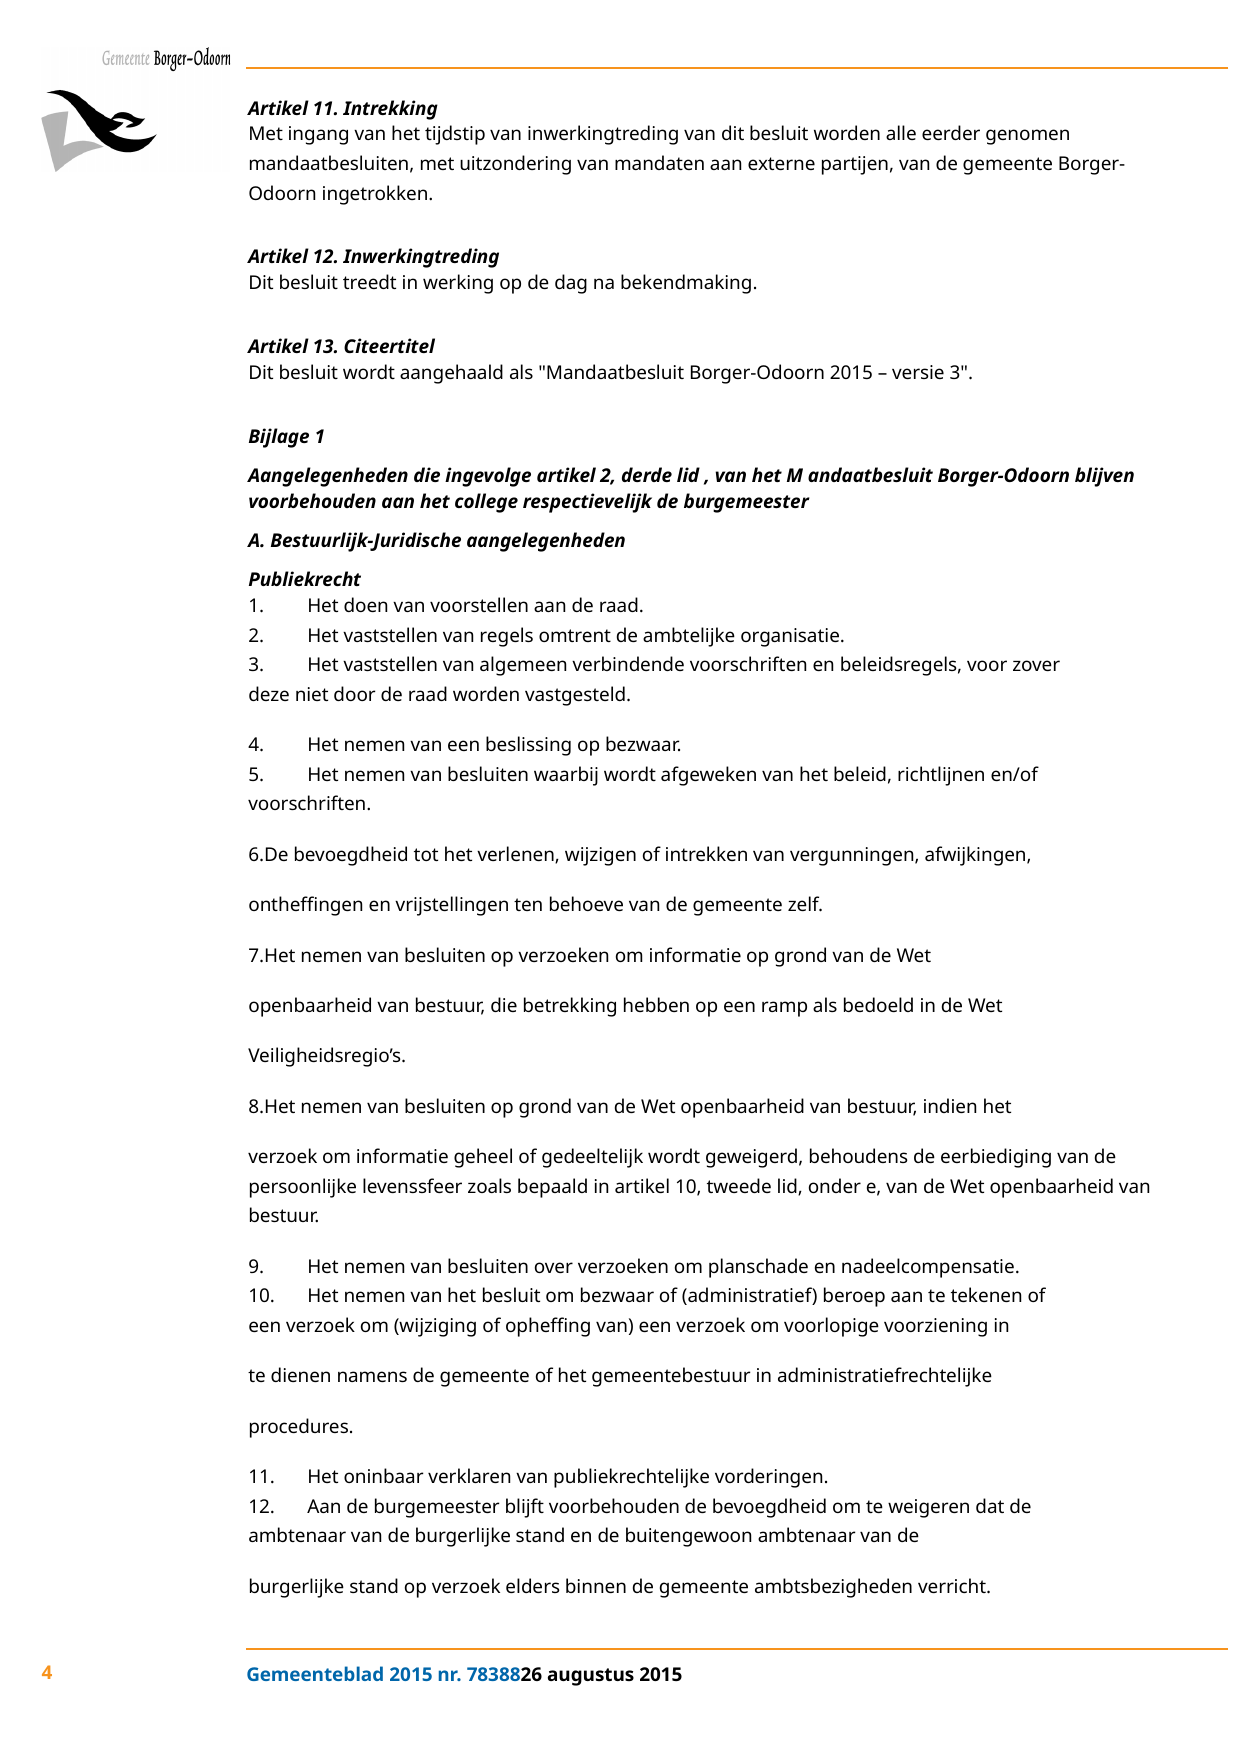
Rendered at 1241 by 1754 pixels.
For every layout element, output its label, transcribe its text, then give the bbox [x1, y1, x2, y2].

text Veiligheidsregio’s. [248, 1043, 1152, 1068]
text burgerlijke stand op verzoek elders binnen de gemeente ambtsbezigheden verricht. [248, 1573, 1152, 1599]
text 7.Het nemen van besluiten op verzoeken om informatie op grond van de Wet [248, 942, 1152, 968]
text 6.De bevoegdheid tot het verlenen, wijzigen of intrekken van vergunningen, afwijkingen, [248, 841, 1152, 867]
text Bijlage 1 [248, 423, 1152, 449]
text Artikel 11. Intrekking [248, 95, 1152, 121]
list Aan de burgemeester blijft voorbehouden de bevoegdheid om te weigeren dat de [248, 1493, 1152, 1519]
text deze niet door de raad worden vastgesteld. [248, 681, 1152, 707]
text Met ingang van het tijdstip van inwerkingtreding van dit besluit worden alle eerder genomen mandaatbesluiten, met uitzondering van mandaten aan externe partijen, van de gemeente Borger-Odoorn ingetrokken. [248, 121, 1152, 205]
list Het vaststellen van algemeen verbindende voorschriften en beleidsregels, voor zover [248, 651, 1152, 677]
text procedures. [248, 1413, 1152, 1439]
text een verzoek om (wijziging of opheffing van) een verzoek om voorlopige voorziening in [248, 1312, 1152, 1338]
text te dienen namens de gemeente of het gemeentebestuur in administratiefrechtelijke [248, 1363, 1152, 1388]
picture [41, 47, 231, 172]
text 8.Het nemen van besluiten op grond van de Wet openbaarheid van bestuur, indien het [248, 1093, 1152, 1119]
text ontheffingen en vrijstellingen ten behoeve van de gemeente zelf. [248, 891, 1152, 917]
list Het vaststellen van regels omtrent de ambtelijke organisatie. [248, 622, 1152, 648]
text Artikel 13. Citeertitel [248, 333, 1152, 359]
text Dit besluit treedt in werking op de dag na bekendmaking. [248, 269, 1152, 295]
list Het nemen van besluiten waarbij wordt afgeweken van het beleid, richtlijnen en/of [248, 761, 1152, 787]
list Het nemen van een beslissing op bezwaar. [248, 731, 1152, 757]
text Aangelegenheden die ingevolge artikel 2, derde lid , van het M andaatbesluit Borger-Odoorn blijven voorbehouden aan het college respectievelijk de burgemeester [248, 462, 1152, 514]
text verzoek om informatie geheel of gedeeltelijk wordt geweigerd, behoudens de eerbiediging van de persoonlijke levenssfeer zoals bepaald in artikel 10, tweede lid, onder e, van de Wet openbaarheid van bestuur. [248, 1143, 1152, 1228]
list Het doen van voorstellen aan de raad. [248, 592, 1152, 618]
list Het nemen van het besluit om bezwaar of (administratief) beroep aan te tekenen of [248, 1283, 1152, 1308]
list Het oninbaar verklaren van publiekrechtelijke vorderingen. [248, 1463, 1152, 1489]
list Het nemen van besluiten over verzoeken om planschade en nadeelcompensatie. [248, 1253, 1152, 1279]
text Publiekrecht [248, 567, 1152, 592]
text Dit besluit wordt aangehaald als "Mandaatbesluit Borger-Odoorn 2015 – versie 3". [248, 359, 1152, 385]
text ambtenaar van de burgerlijke stand en de buitengewoon ambtenaar van de [248, 1523, 1152, 1548]
text openbaarheid van bestuur, die betrekking hebben op een ramp als bedoeld in de Wet [248, 992, 1152, 1018]
text A. Bestuurlijk-Juridische aangelegenheden [248, 527, 1152, 553]
text voorschriften. [248, 791, 1152, 816]
text Artikel 12. Inwerkingtreding [248, 244, 1152, 269]
